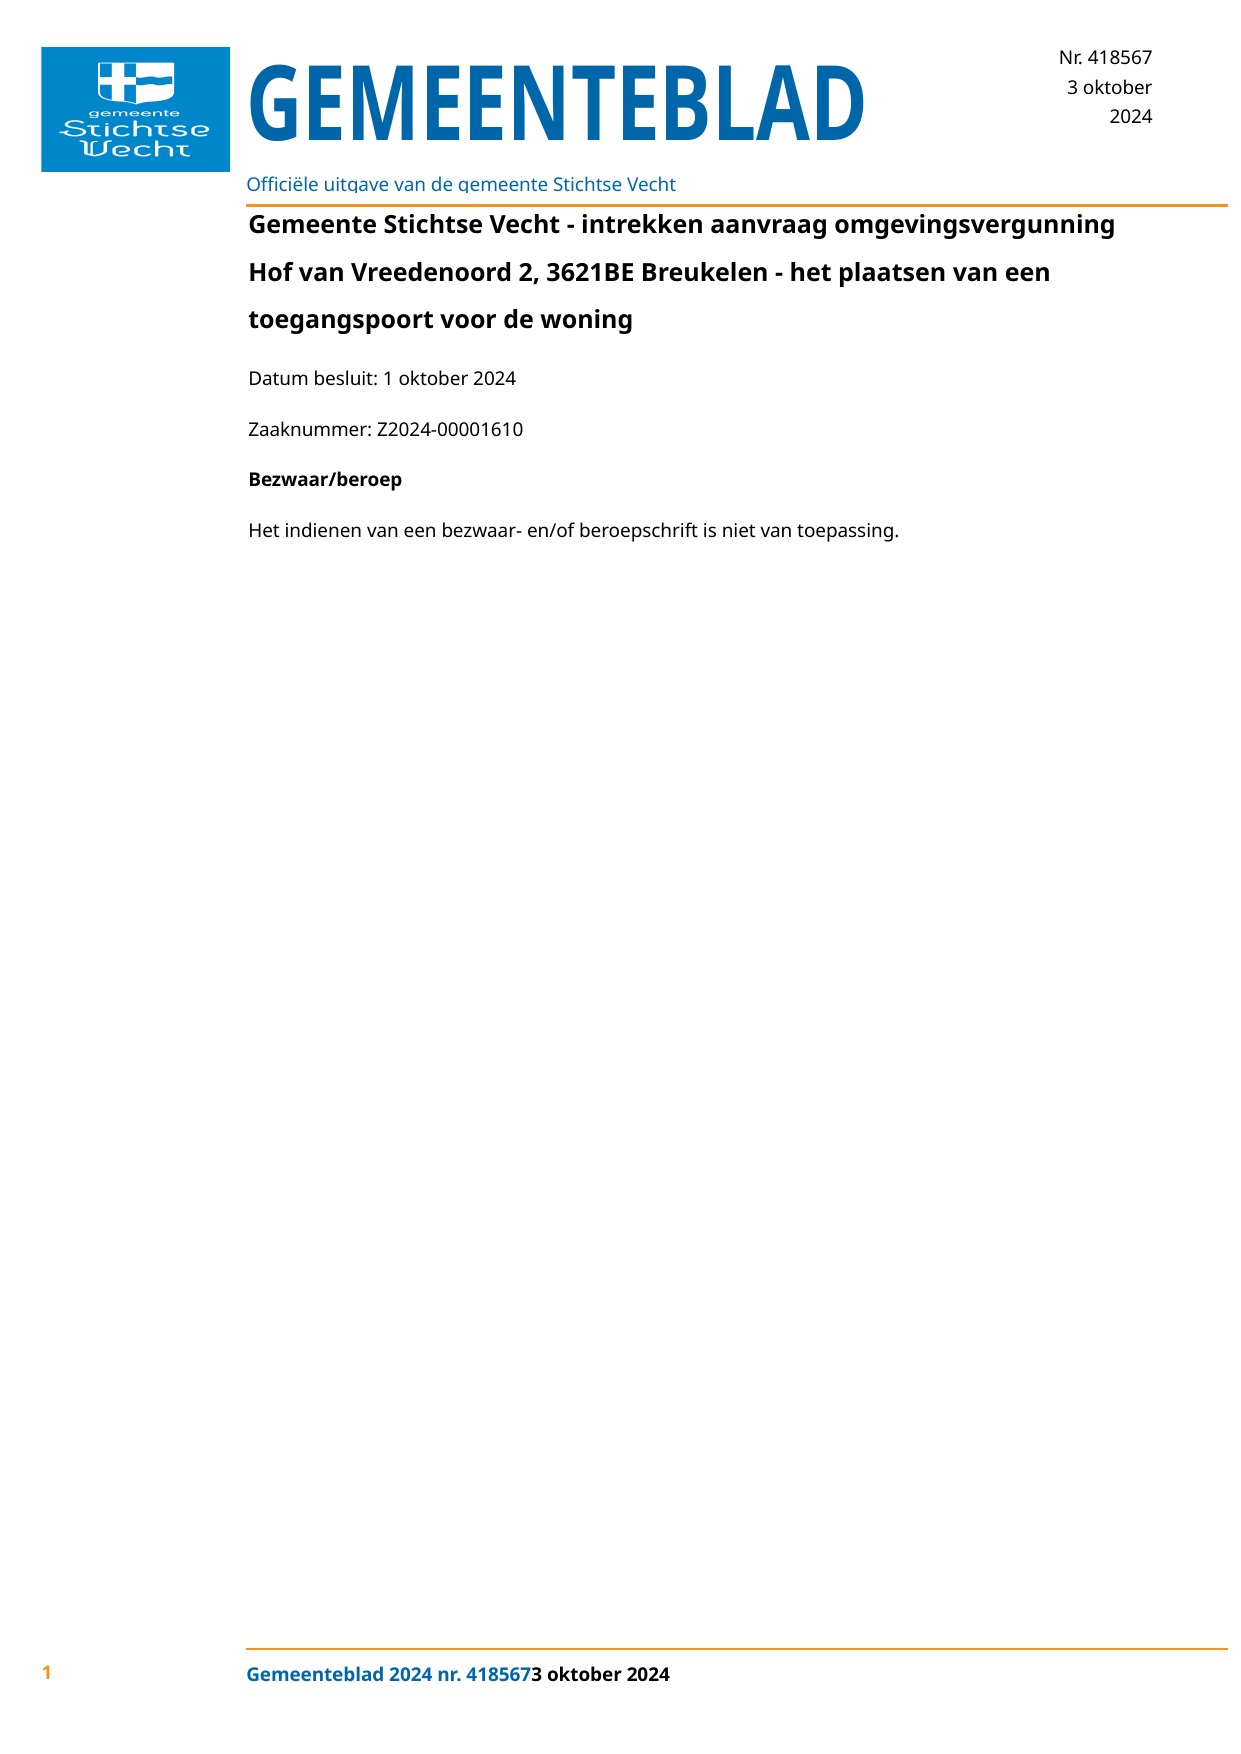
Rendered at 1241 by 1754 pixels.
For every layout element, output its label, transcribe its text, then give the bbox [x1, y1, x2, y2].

text Het indienen van een bezwaar- en/of beroepschrift is niet van toepassing. [248, 517, 1152, 542]
text Bezwaar/beroep [248, 466, 1152, 492]
picture [137, 63, 174, 103]
text Gemeente Stichtse Vecht - intrekken aanvraag omgevingsvergunning Hof van Vreedenoord 2, 3621BE Breukelen - het plaatsen van een toegangspoort voor de woning [248, 207, 1152, 336]
picture [99, 63, 135, 101]
text Zaaknummer: Z2024-00001610 [248, 416, 1152, 442]
text Datum besluit: 1 oktober 2024 [248, 366, 1152, 391]
